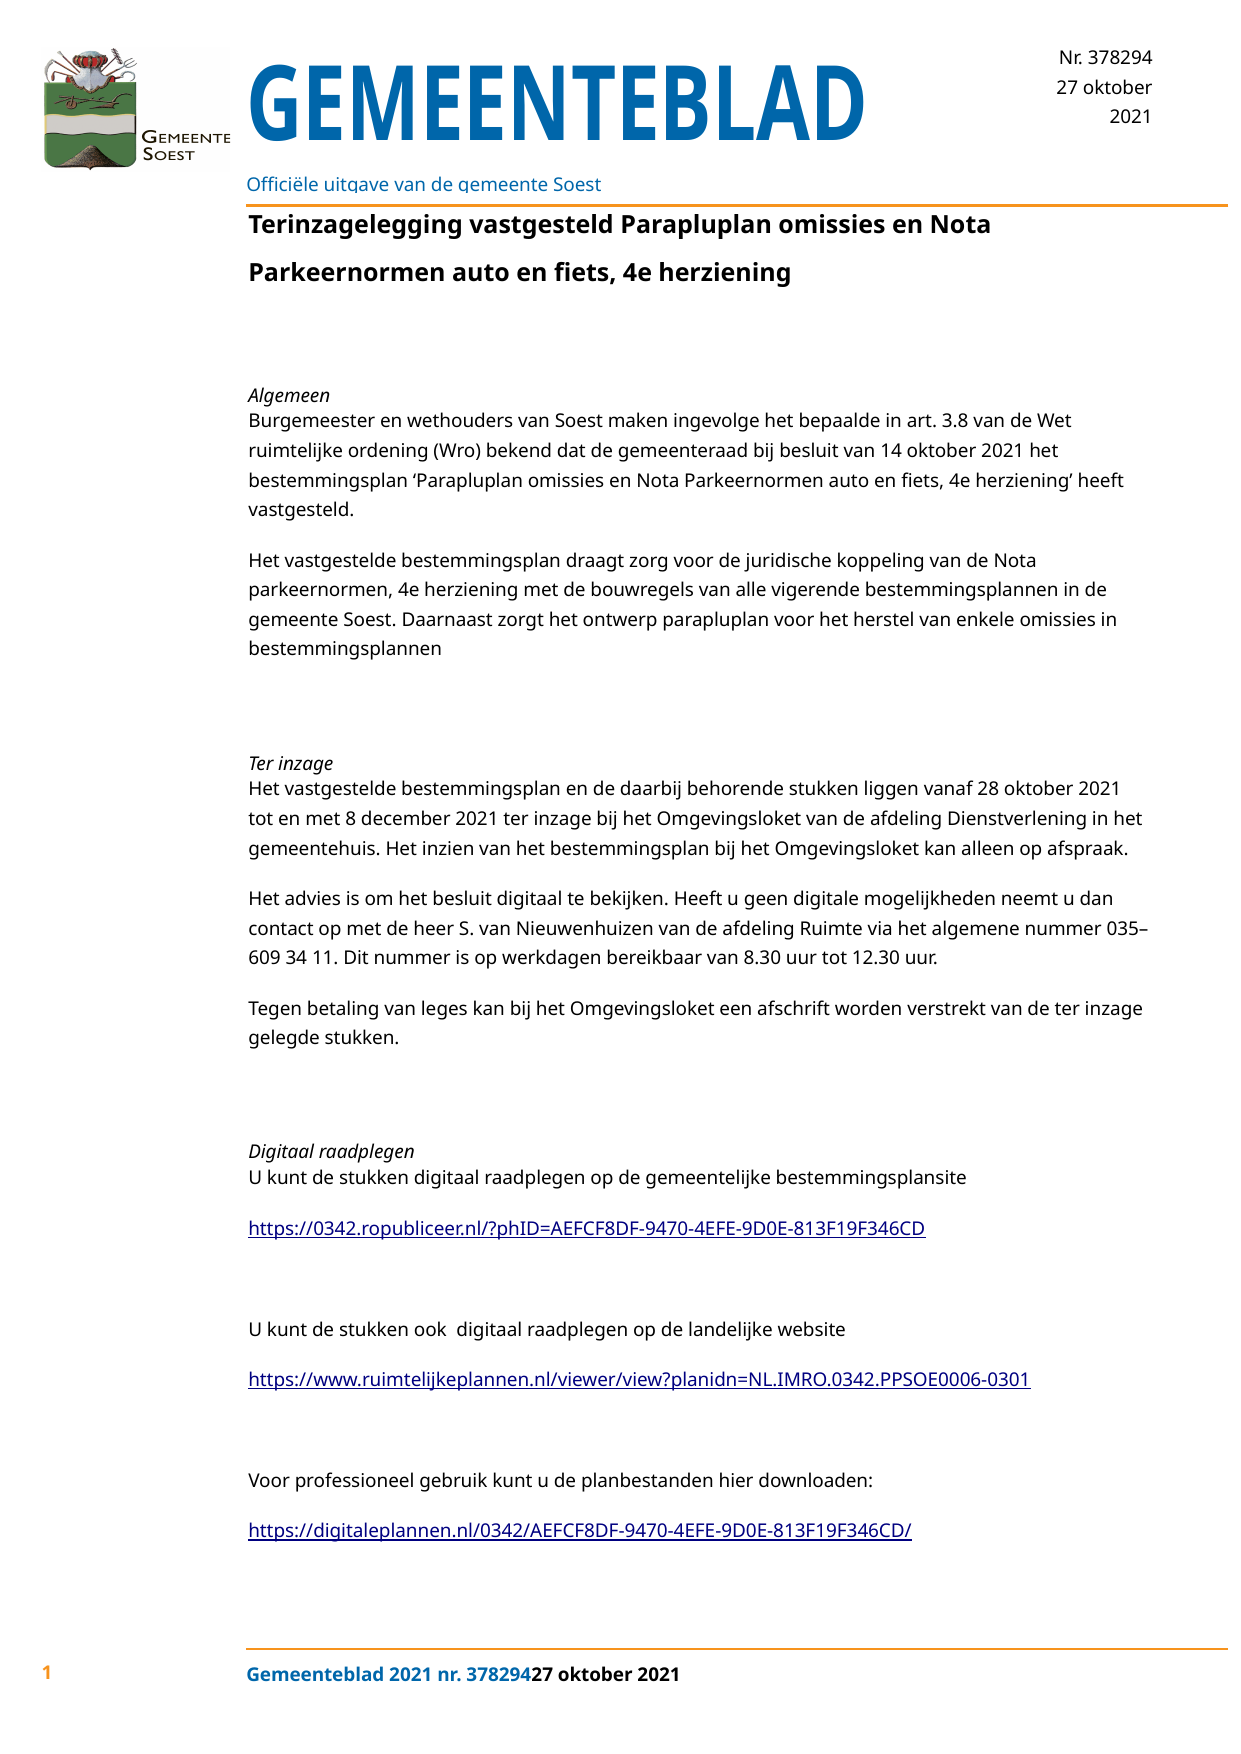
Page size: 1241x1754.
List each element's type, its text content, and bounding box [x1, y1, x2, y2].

text Ter inzage [248, 750, 1152, 776]
text Terinzagelegging vastgesteld Parapluplan omissies en Nota Parkeernormen auto en fiets, 4e herziening [248, 207, 1152, 288]
text U kunt de stukken ook digitaal raadplegen op de landelijke website [248, 1316, 1152, 1341]
text Voor professioneel gebruik kunt u de planbestanden hier downloaden: [248, 1467, 1152, 1493]
text Algemeen [248, 382, 1152, 408]
text Het advies is om het besluit digitaal te bekijken. Heeft u geen digitale mogelijkheden neemt u dan contact op met de heer S. van Nieuwenhuizen van de afdeling Ruimte via het algemene nummer 035–609 34 11. Dit nummer is op werkdagen bereikbaar van 8.30 uur tot 12.30 uur. [248, 885, 1152, 970]
text Het vastgestelde bestemmingsplan en de daarbij behorende stukken liggen vanaf 28 oktober 2021 tot en met 8 december 2021 ter inzage bij het Omgevingsloket van de afdeling Dienstverlening in het gemeentehuis. Het inzien van het bestemmingsplan bij het Omgevingsloket kan alleen op afspraak. [248, 776, 1152, 861]
text https://www.ruimtelijkeplannen.nl/viewer/view?planidn=NL.IMRO.0342.PPSOE0006-0301 [248, 1366, 1152, 1392]
picture [41, 47, 231, 172]
text https://digitaleplannen.nl/0342/AEFCF8DF-9470-4EFE-9D0E-813F19F346CD/ [248, 1517, 1152, 1543]
text Tegen betaling van leges kan bij het Omgevingsloket een afschrift worden verstrekt van de ter inzage gelegde stukken. [248, 995, 1152, 1050]
text https://0342.ropubliceer.nl/?phID=AEFCF8DF-9470-4EFE-9D0E-813F19F346CD [248, 1215, 1152, 1241]
text Het vastgestelde bestemmingsplan draagt zorg voor de juridische koppeling van de Nota parkeernormen, 4e herziening met de bouwregels van alle vigerende bestemmingsplannen in de gemeente Soest. Daarnaast zorgt het ontwerp parapluplan voor het herstel van enkele omissies in bestemmingsplannen [248, 547, 1152, 661]
text Digitaal raadplegen [248, 1139, 1152, 1164]
text Burgemeester en wethouders van Soest maken ingevolge het bepaalde in art. 3.8 van de Wet ruimtelijke ordening (Wro) bekend dat de gemeenteraad bij besluit van 14 oktober 2021 het bestemmingsplan ‘Parapluplan omissies en Nota Parkeernormen auto en fiets, 4e herziening’ heeft vastgesteld. [248, 408, 1152, 522]
text U kunt de stukken digitaal raadplegen op de gemeentelijke bestemmingsplansite [248, 1164, 1152, 1190]
